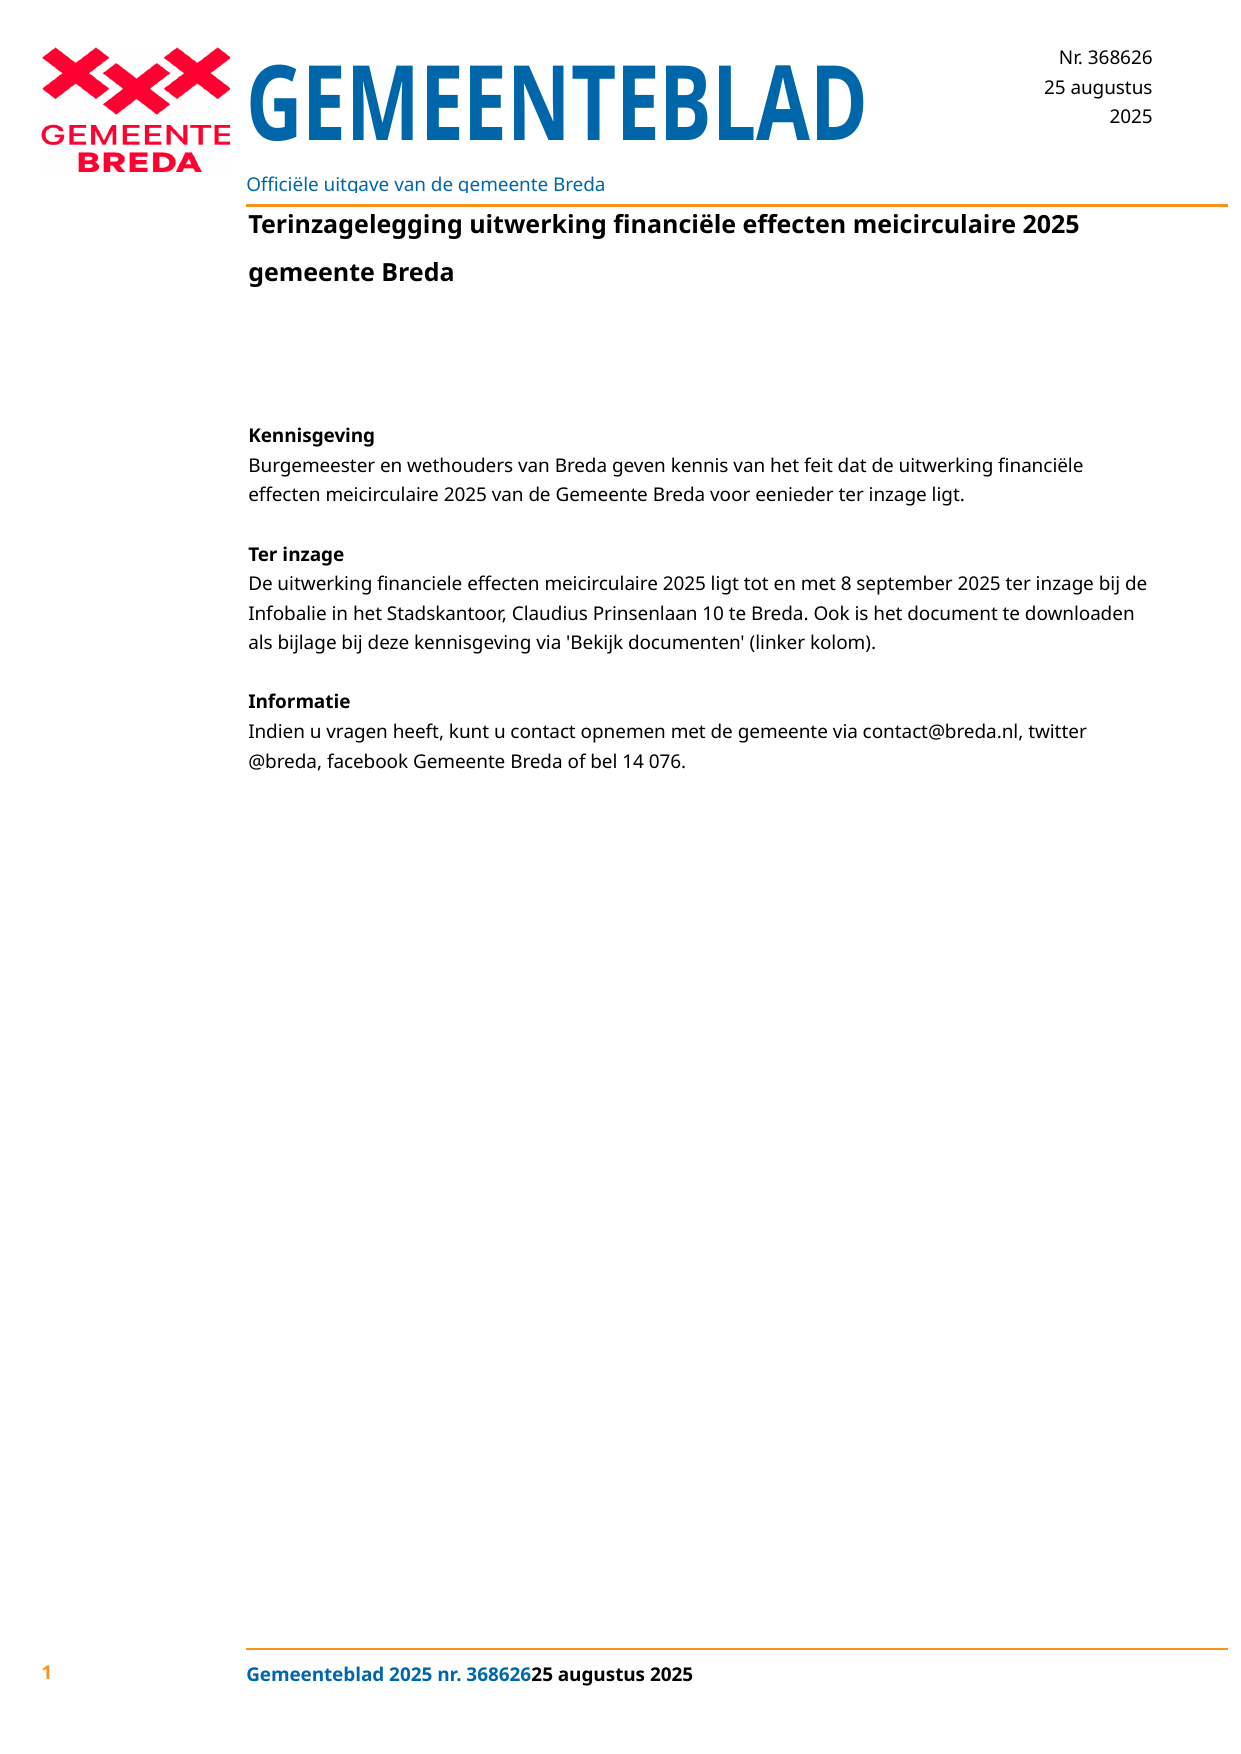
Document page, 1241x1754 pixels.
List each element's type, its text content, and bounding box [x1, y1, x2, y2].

text Informatie [248, 689, 1152, 714]
text Kennisgeving [248, 422, 1152, 448]
text Terinzagelegging uitwerking financiële effecten meicirculaire 2025 gemeente Breda [248, 207, 1152, 288]
text Burgemeester en wethouders van Breda geven kennis van het feit dat de uitwerking financiële effecten meicirculaire 2025 van de Gemeente Breda voor eenieder ter inzage ligt. [248, 452, 1152, 507]
picture [41, 47, 231, 172]
text De uitwerking financiele effecten meicirculaire 2025 ligt tot en met 8 september 2025 ter inzage bij de Infobalie in het Stadskantoor, Claudius Prinsenlaan 10 te Breda. Ook is het document te downloaden als bijlage bij deze kennisgeving via 'Bekijk documenten' (linker kolom). [248, 570, 1152, 655]
text Indien u vragen heeft, kunt u contact opnemen met de gemeente via contact@breda.nl, twitter @breda, facebook Gemeente Breda of bel 14 076. [248, 718, 1152, 774]
text Ter inzage [248, 541, 1152, 567]
